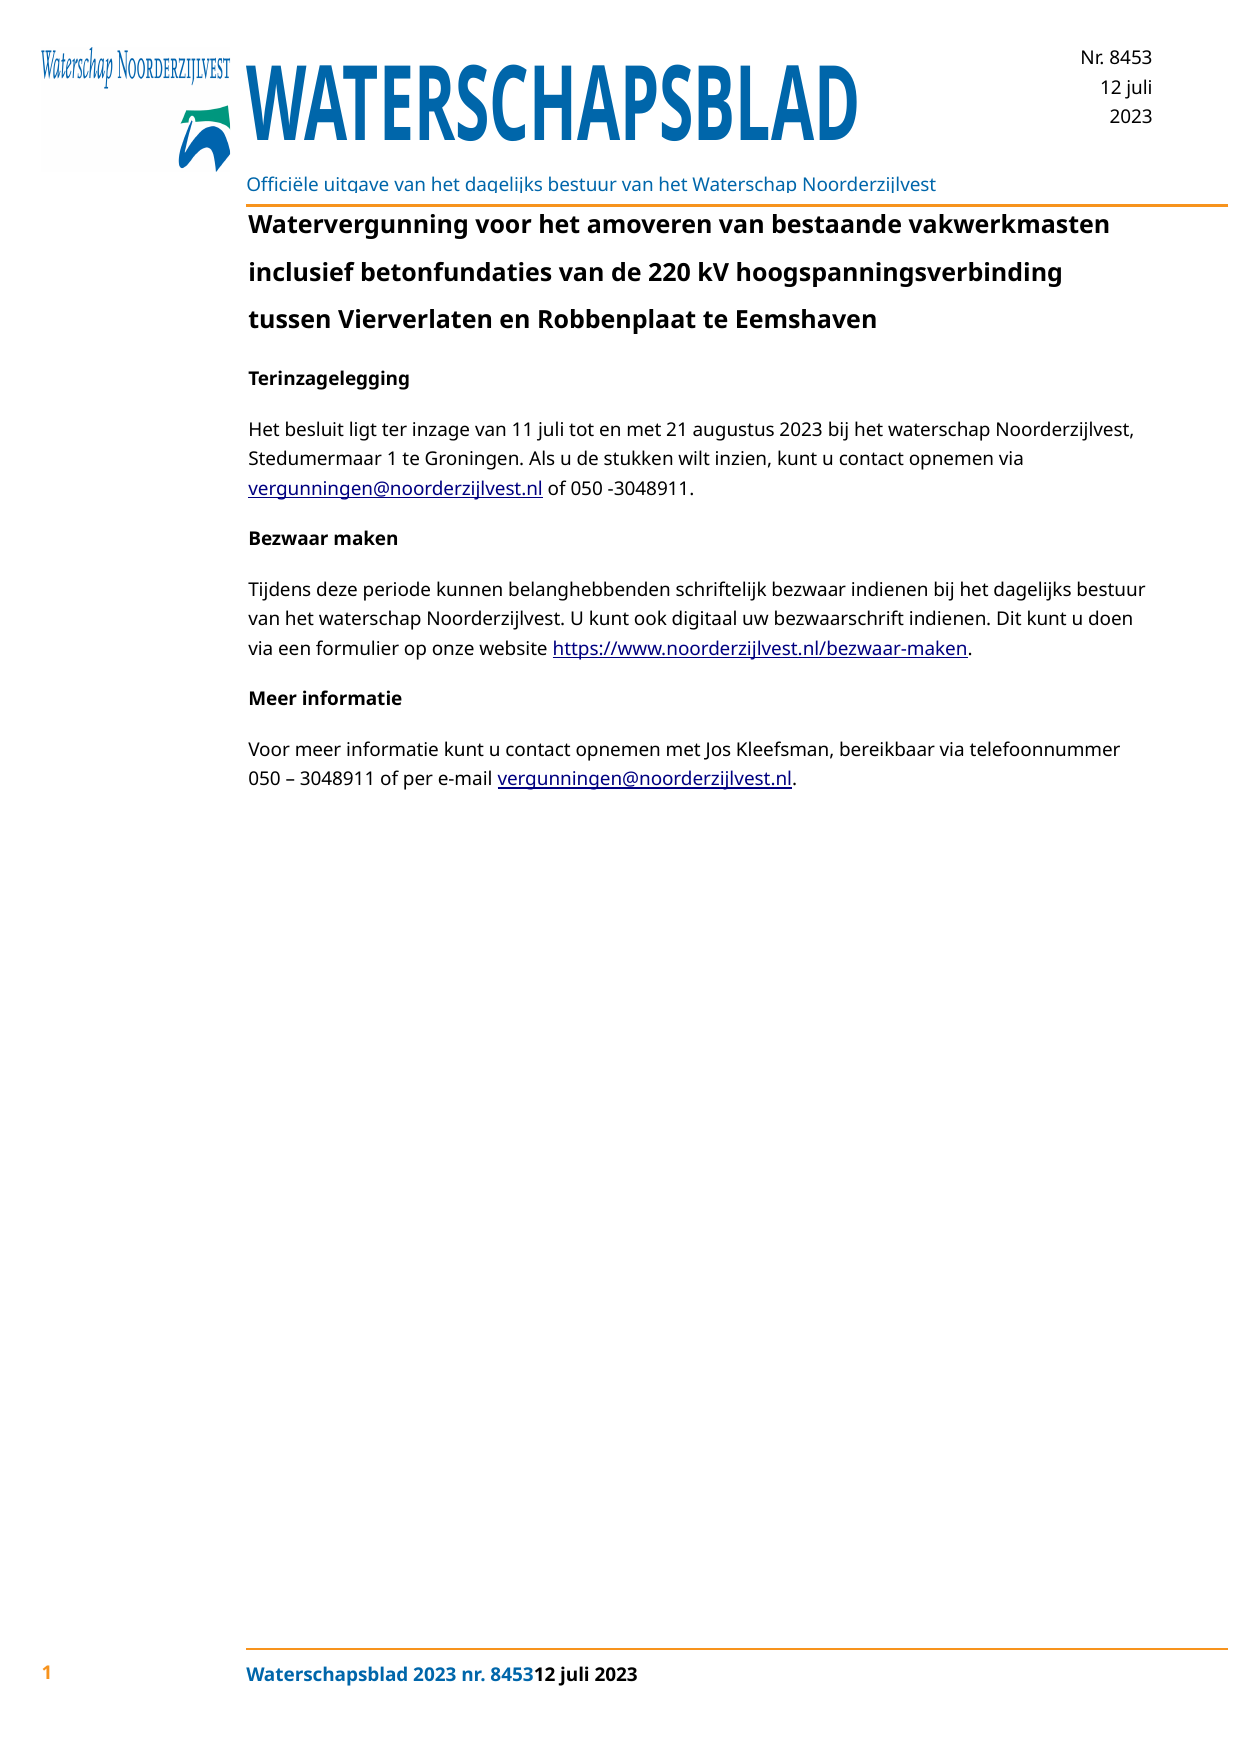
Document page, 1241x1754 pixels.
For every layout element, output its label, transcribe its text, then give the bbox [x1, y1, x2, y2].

text Watervergunning voor het amoveren van bestaande vakwerkmasten inclusief betonfundaties van de 220 kV hoogspanningsverbinding tussen Vierverlaten en Robbenplaat te Eemshaven [248, 207, 1152, 336]
picture [41, 47, 231, 172]
text Tijdens deze periode kunnen belanghebbenden schriftelijk bezwaar indienen bij het dagelijks bestuur van het waterschap Noorderzijlvest. U kunt ook digitaal uw bezwaarschrift indienen. Dit kunt u doen via een formulier op onze website https://www.noorderzijlvest.nl/bezwaar-maken. [248, 576, 1152, 661]
text Het besluit ligt ter inzage van 11 juli tot en met 21 augustus 2023 bij het waterschap Noorderzijlvest, Stedumermaar 1 te Groningen. Als u de stukken wilt inzien, kunt u contact opnemen via vergunningen@noorderzijlvest.nl of 050 -3048911. [248, 416, 1152, 501]
text Voor meer informatie kunt u contact opnemen met Jos Kleefsman, bereikbaar via telefoonnummer 050 – 3048911 of per e-mail vergunningen@noorderzijlvest.nl. [248, 736, 1152, 791]
text Bezwaar maken [248, 526, 1152, 551]
text Meer informatie [248, 686, 1152, 711]
text Terinzagelegging [248, 366, 1152, 391]
